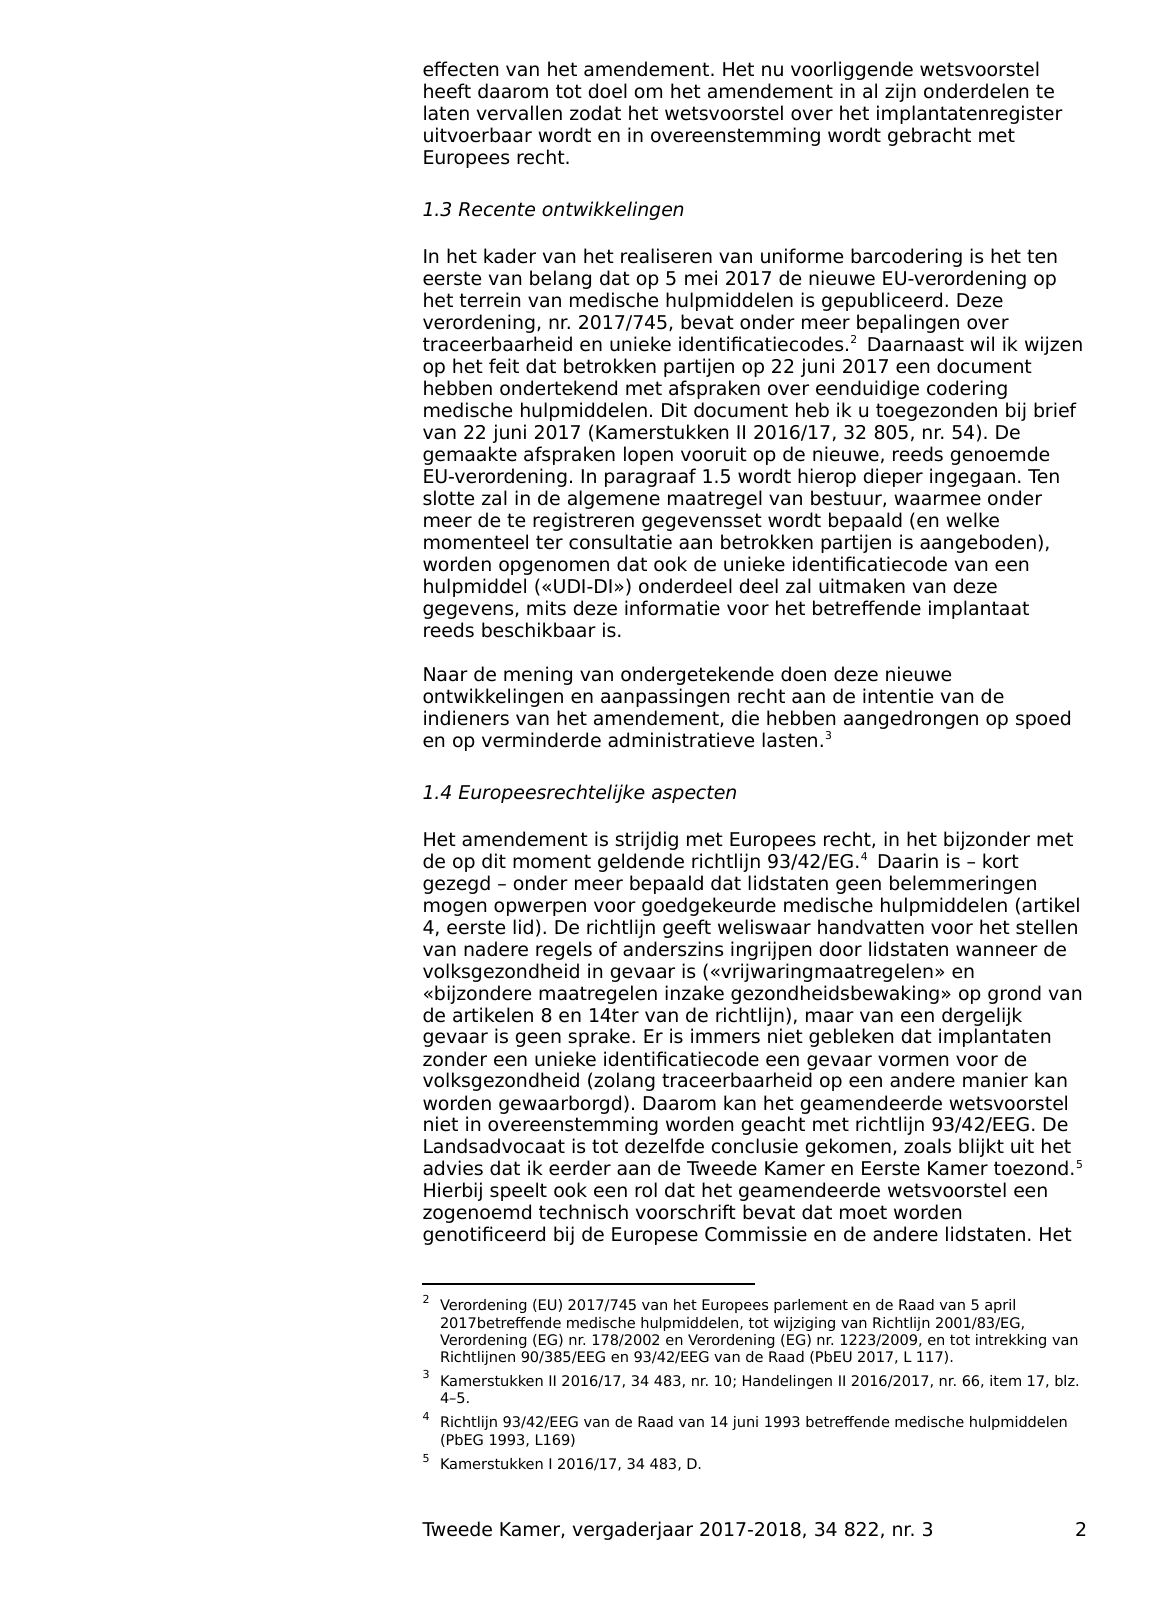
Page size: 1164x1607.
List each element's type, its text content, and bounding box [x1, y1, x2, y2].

text Het amendement is strijdig met Europees recht, in het bijzonder met de op dit moment geldende richtlijn 93/42/EG. Daarin is – kort gezegd – onder meer bepaald dat lidstaten geen belemmeringen mogen opwerpen voor goedgekeurde medische hulpmiddelen (artikel 4, eerste lid). De richtlijn geeft weliswaar handvatten voor het stellen van nadere regels of anderszins ingrijpen door lidstaten wanneer de volksgezondheid in gevaar is («vrijwaringmaatregelen» en «bijzondere maatregelen inzake gezondheidsbewaking» op grond van de artikelen 8 en 14ter van de richtlijn), maar van een dergelijk gevaar is geen sprake. Er is immers niet gebleken dat implantaten zonder een unieke identificatiecode een gevaar vormen voor de volksgezondheid (zolang traceerbaarheid op een andere manier kan worden gewaarborgd). Daarom kan het geamendeerde wetsvoorstel niet in overeenstemming worden geacht met richtlijn 93/42/EEG. De Landsadvocaat is tot dezelfde conclusie gekomen, zoals blijkt uit het advies dat ik eerder aan de Tweede Kamer en Eerste Kamer toezond. Hierbij speelt ook een rol dat het geamendeerde wetsvoorstel een zogenoemd technisch voorschrift bevat dat moet worden genotificeerd bij de Europese Commissie en de andere lidstaten. Het [422, 829, 1087, 1246]
text Kamerstukken I 2016/17, 34 483, D. [422, 1452, 1087, 1474]
text In het kader van het realiseren van uniforme barcodering is het ten eerste van belang dat op 5 mei 2017 de nieuwe EU-verordening op het terrein van medische hulpmiddelen is gepubliceerd. Deze verordening, nr. 2017/745, bevat onder meer bepalingen over traceerbaarheid en unieke identificatiecodes. Daarnaast wil ik wijzen op het feit dat betrokken partijen op 22 juni 2017 een document hebben ondertekend met afspraken over eenduidige codering medische hulpmiddelen. Dit document heb ik u toegezonden bij brief van 22 juni 2017 (Kamerstukken II 2016/17, 32 805, nr. 54). De gemaakte afspraken lopen vooruit op de nieuwe, reeds genoemde EU-verordening. In paragraaf 1.5 wordt hierop dieper ingegaan. Ten slotte zal in de algemene maatregel van bestuur, waarmee onder meer de te registreren gegevensset wordt bepaald (en welke momenteel ter consultatie aan betrokken partijen is aangeboden), worden opgenomen dat ook de unieke identificatiecode van een hulpmiddel («UDI-DI») onderdeel deel zal uitmaken van deze gegevens, mits deze informatie voor het betreffende implantaat reeds beschikbaar is. [422, 246, 1087, 642]
text Naar de mening van ondergetekende doen deze nieuwe ontwikkelingen en aanpassingen recht aan de intentie van de indieners van het amendement, die hebben aangedrongen op spoed en op verminderde administratieve lasten. [422, 664, 1087, 752]
text Kamerstukken II 2016/17, 34 483, nr. 10; Handelingen II 2016/2017, nr. 66, item 17, blz. 4–5. [422, 1368, 1087, 1407]
text Verordening (EU) 2017/745 van het Europees parlement en de Raad van 5 april 2017betreffende medische hulpmiddelen, tot wijziging van Richtlijn 2001/83/EG, Verordening (EG) nr. 178/2002 en Verordening (EG) nr. 1223/2009, en tot intrekking van Richtlijnen 90/385/EEG en 93/42/EEG van de Raad (PbEU 2017, L 117). [422, 1293, 1087, 1366]
subtitle 1.3 Recente ontwikkelingen [422, 199, 1087, 221]
text effecten van het amendement. Het nu voorliggende wetsvoorstel heeft daarom tot doel om het amendement in al zijn onderdelen te laten vervallen zodat het wetsvoorstel over het implantatenregister uitvoerbaar wordt en in overeenstemming wordt gebracht met Europees recht. [422, 59, 1087, 169]
text Richtlijn 93/42/EEG van de Raad van 14 juni 1993 betreffende medische hulpmiddelen (PbEG 1993, L169) [422, 1410, 1087, 1449]
subtitle 1.4 Europeesrechtelijke aspecten [422, 782, 1087, 804]
